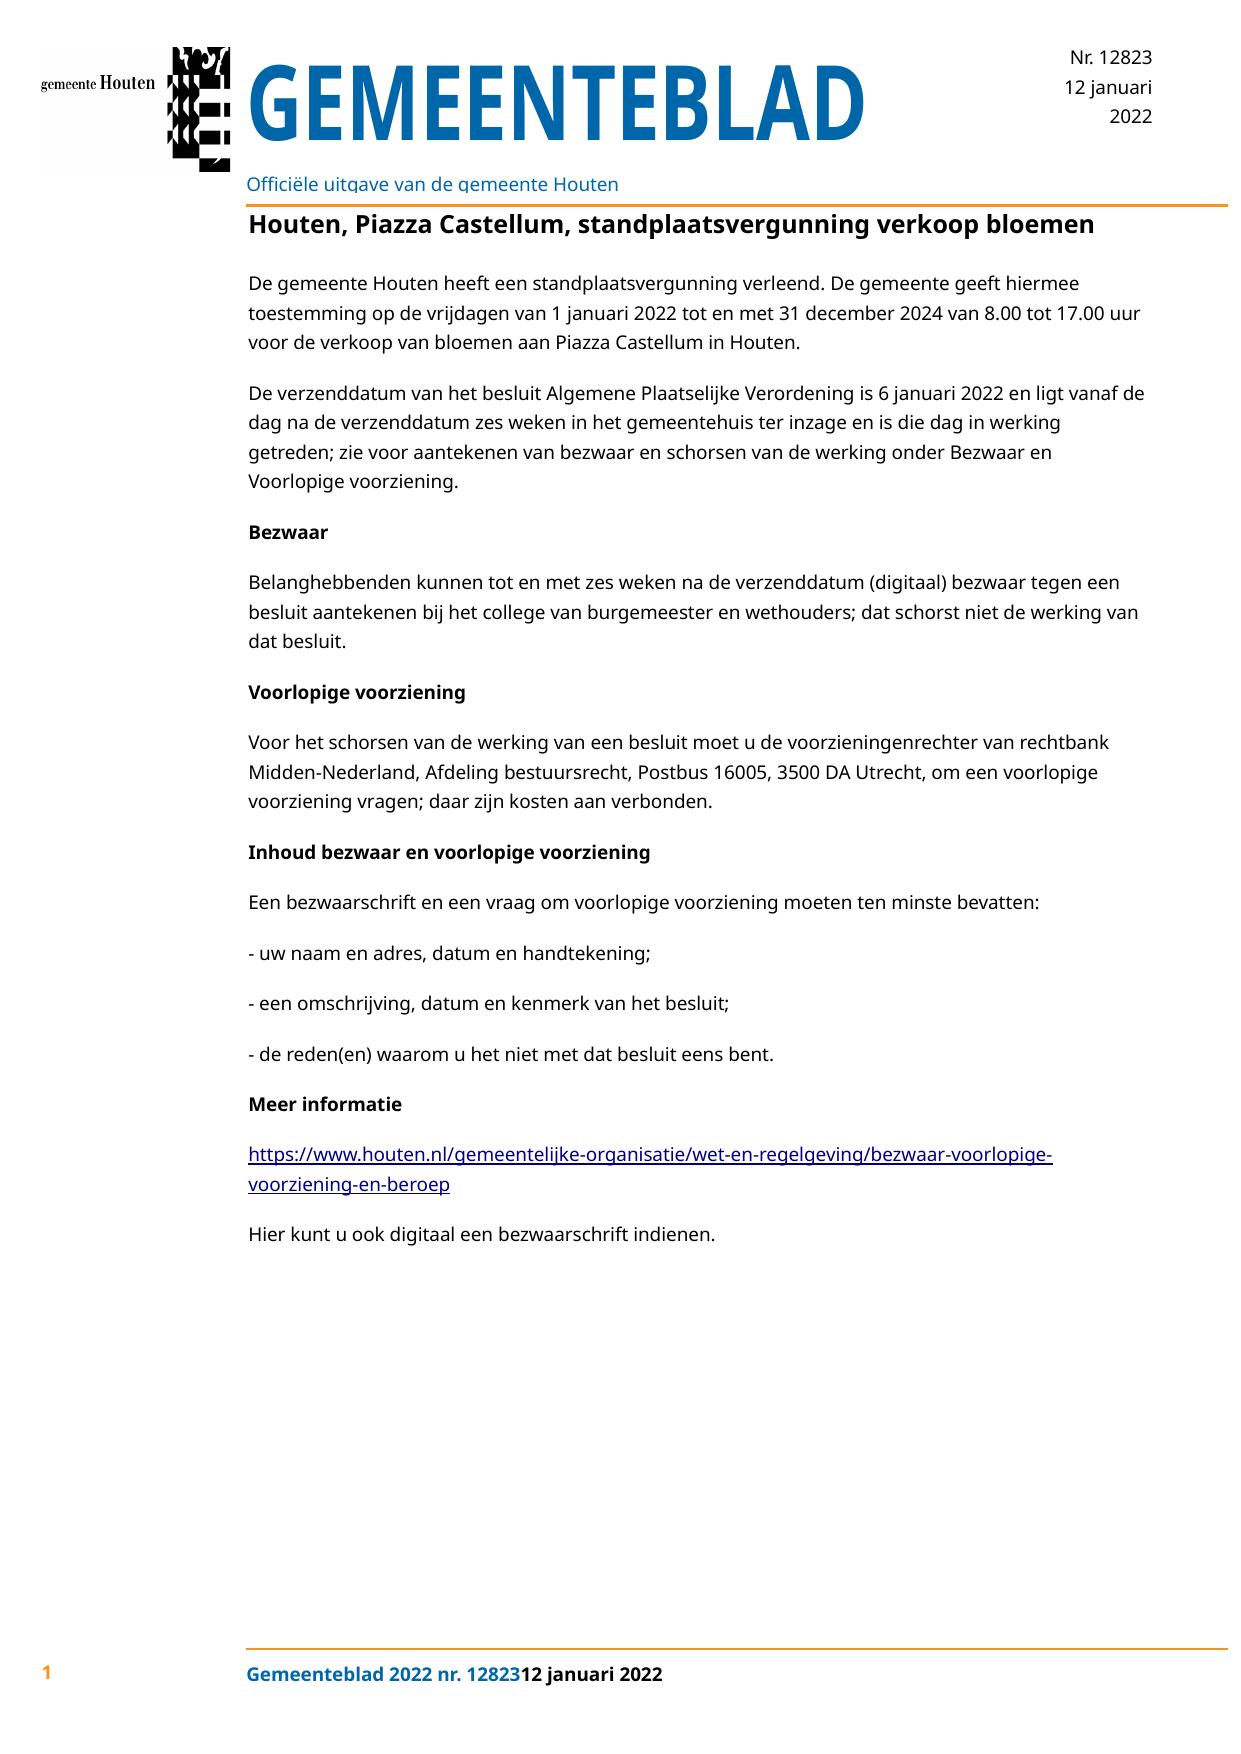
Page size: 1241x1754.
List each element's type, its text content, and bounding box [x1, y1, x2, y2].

text Belanghebbenden kunnen tot en met zes weken na de verzenddatum (digitaal) bezwaar tegen een besluit aantekenen bij het college van burgemeester en wethouders; dat schorst niet de werking van dat besluit. [248, 569, 1152, 654]
text Voor het schorsen van de werking van een besluit moet u de voorzieningenrechter van rechtbank Midden-Nederland, Afdeling bestuursrecht, Postbus 16005, 3500 DA Utrecht, om een voorlopige voorziening vragen; daar zijn kosten aan verbonden. [248, 729, 1152, 814]
text - uw naam en adres, datum en handtekening; [248, 940, 1152, 966]
text - de reden(en) waarom u het niet met dat besluit eens bent. [248, 1041, 1152, 1066]
text De verzenddatum van het besluit Algemene Plaatselijke Verordening is 6 januari 2022 en ligt vanaf de dag na de verzenddatum zes weken in het gemeentehuis ter inzage en is die dag in werking getreden; zie voor aantekenen van bezwaar en schorsen van de werking onder Bezwaar en Voorlopige voorziening. [248, 380, 1152, 494]
text De gemeente Houten heeft een standplaatsvergunning verleend. De gemeente geeft hiermee toestemming op de vrijdagen van 1 januari 2022 tot en met 31 december 2024 van 8.00 tot 17.00 uur voor de verkoop van bloemen aan Piazza Castellum in Houten. [248, 270, 1152, 355]
text Houten, Piazza Castellum, standplaatsvergunning verkoop bloemen [248, 207, 1152, 241]
text Meer informatie [248, 1091, 1152, 1117]
text Inhoud bezwaar en voorlopige voorziening [248, 839, 1152, 865]
text - een omschrijving, datum en kenmerk van het besluit; [248, 990, 1152, 1016]
text Voorlopige voorziening [248, 679, 1152, 705]
text Bezwaar [248, 519, 1152, 545]
text Een bezwaarschrift en een vraag om voorlopige voorziening moeten ten minste bevatten: [248, 889, 1152, 915]
text https://www.houten.nl/gemeentelijke-organisatie/wet-en-regelgeving/bezwaar-voorlopige-voorziening-en-beroep [248, 1142, 1152, 1197]
text Hier kunt u ook digitaal een bezwaarschrift indienen. [248, 1222, 1152, 1247]
picture [41, 47, 231, 172]
